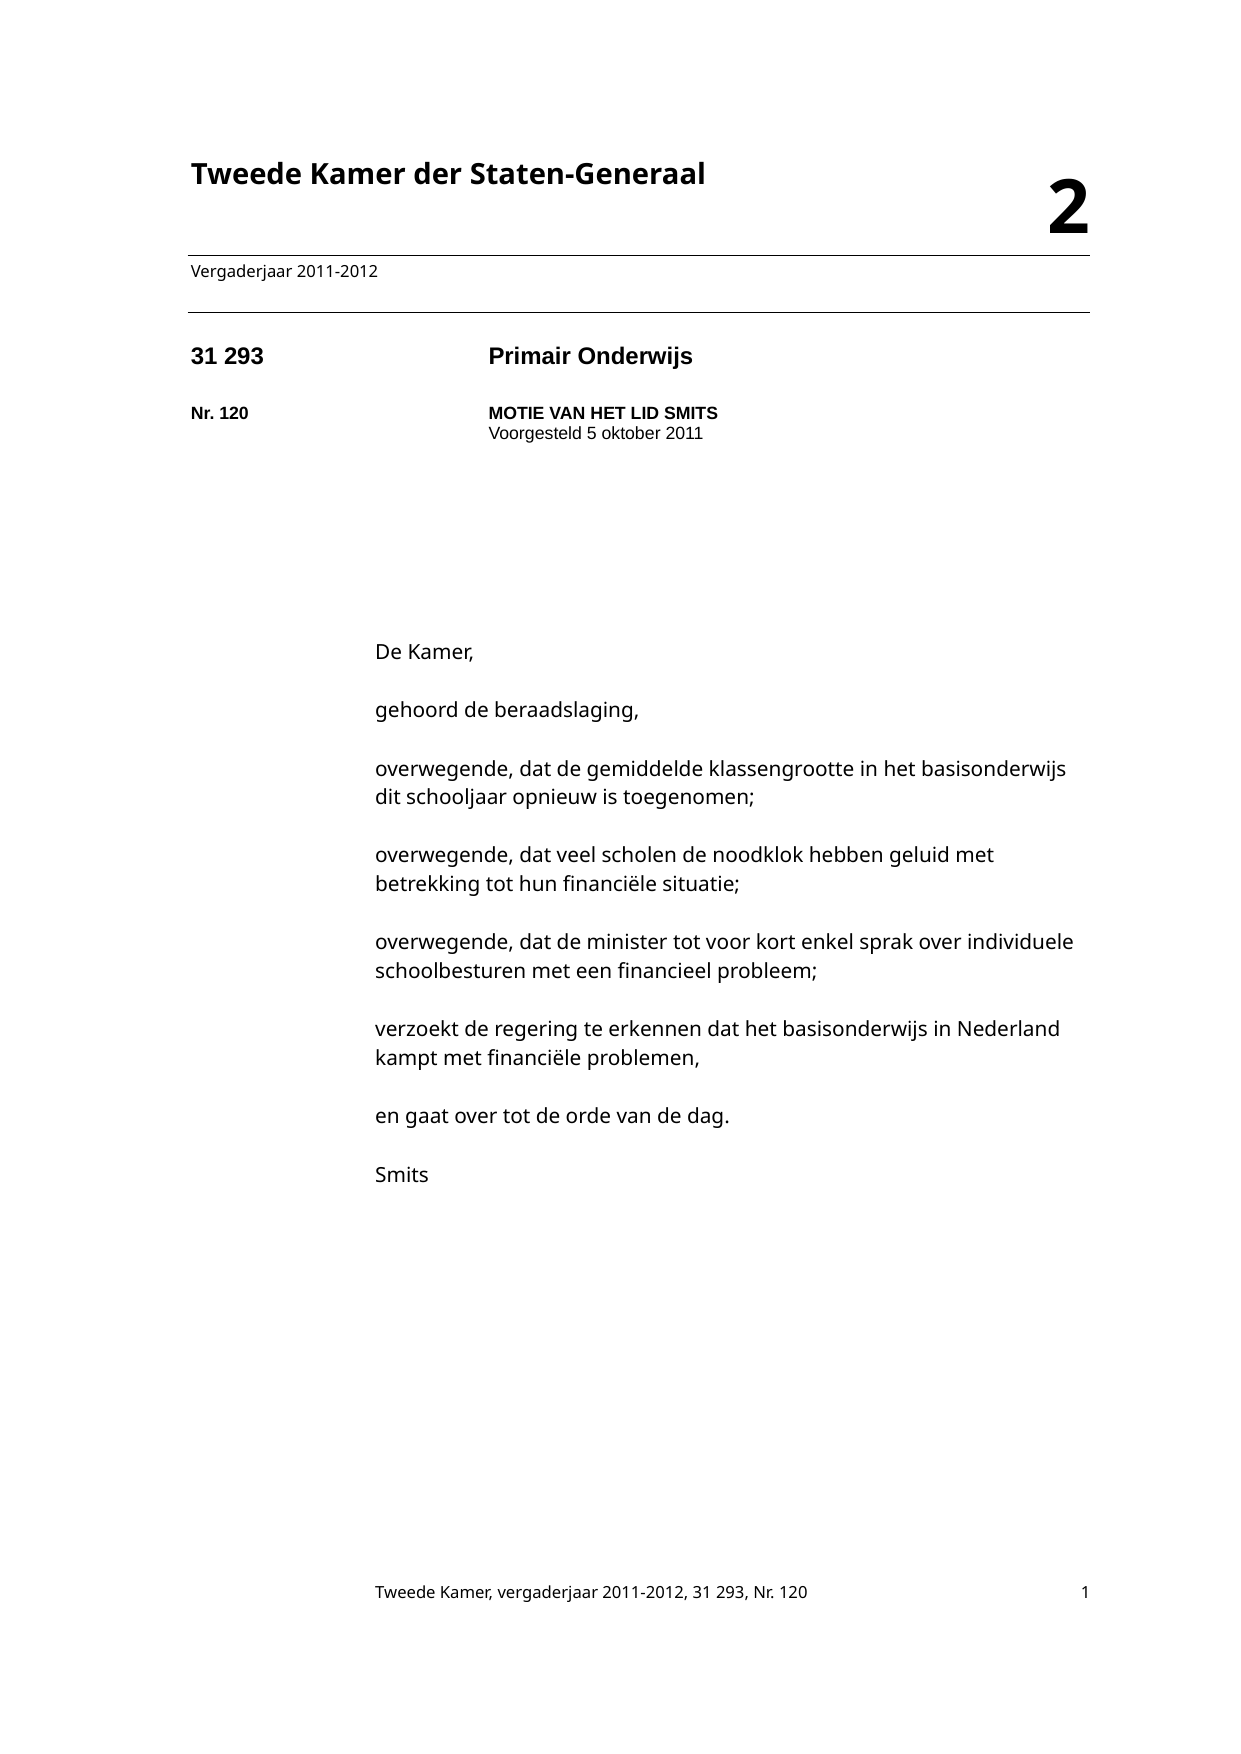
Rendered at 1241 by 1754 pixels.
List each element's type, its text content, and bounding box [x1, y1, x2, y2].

table_cell [188, 313, 485, 339]
table_cell MOTIE VAN HET LID SMITS Voorgesteld 5 oktober 2011 [485, 399, 1090, 518]
table_cell Vergaderjaar 2011-2012 [188, 256, 485, 312]
table_cell Nr. 120 [188, 399, 485, 518]
text overwegende, dat veel scholen de noodklok hebben geluid met betrekking tot hun financiële situatie; [375, 841, 1090, 897]
table_header Tweede Kamer der Staten-Generaal [188, 150, 909, 255]
text Smits [375, 1160, 1090, 1188]
text verzoekt de regering te erkennen dat het basisonderwijs in Nederland kampt met financiële problemen, [375, 1014, 1090, 1071]
table_cell Primair Onderwijs [485, 339, 1090, 399]
table_header 2 [910, 150, 1090, 255]
text overwegende, dat de gemiddelde klassengrootte in het basisonderwijs dit schooljaar opnieuw is toegenomen; [375, 754, 1090, 811]
table_cell 31 293 [188, 339, 485, 399]
text De Kamer, [375, 637, 1090, 665]
text en gaat over tot de orde van de dag. [375, 1101, 1090, 1130]
table_cell [485, 313, 1090, 339]
text overwegende, dat de minister tot voor kort enkel sprak over individuele schoolbesturen met een financieel probleem; [375, 927, 1090, 984]
text gehoord de beraadslaging, [375, 695, 1090, 724]
table_cell [485, 256, 1090, 312]
